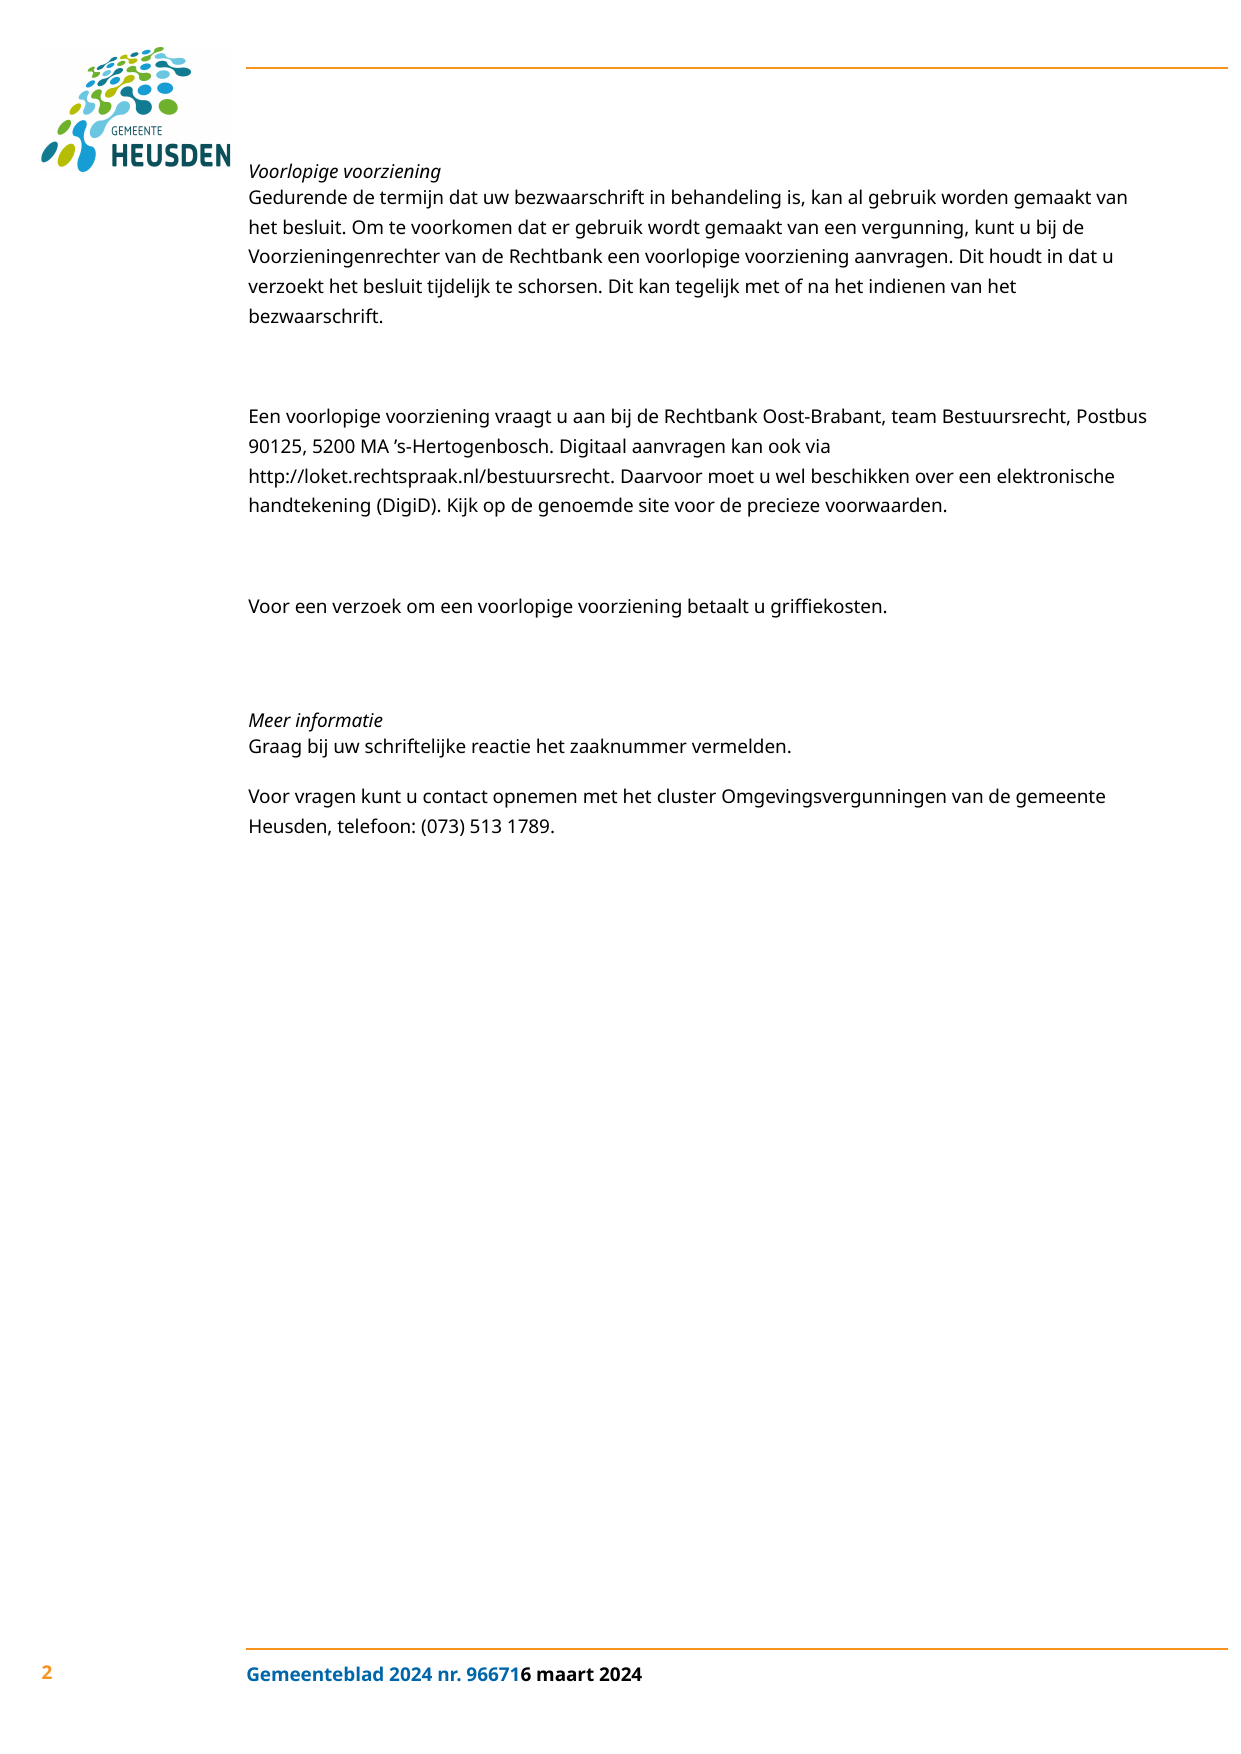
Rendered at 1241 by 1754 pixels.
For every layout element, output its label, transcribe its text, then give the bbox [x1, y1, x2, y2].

text Voor een verzoek om een voorlopige voorziening betaalt u griffiekosten. [248, 593, 1152, 619]
text Voorlopige voorziening [248, 159, 1152, 184]
text Meer informatie [248, 708, 1152, 733]
picture [41, 47, 231, 172]
text Graag bij uw schriftelijke reactie het zaaknummer vermelden. [248, 733, 1152, 759]
text Gedurende de termijn dat uw bezwaarschrift in behandeling is, kan al gebruik worden gemaakt van het besluit. Om te voorkomen dat er gebruik wordt gemaakt van een vergunning, kunt u bij de Voorzieningenrechter van de Rechtbank een voorlopige voorziening aanvragen. Dit houdt in dat u verzoekt het besluit tijdelijk te schorsen. Dit kan tegelijk met of na het indienen van het bezwaarschrift. [248, 184, 1152, 328]
text Voor vragen kunt u contact opnemen met het cluster Omgevingsvergunningen van de gemeente Heusden, telefoon: (073) 513 1789. [248, 784, 1152, 839]
text Een voorlopige voorziening vraagt u aan bij de Rechtbank Oost-Brabant, team Bestuursrecht, Postbus 90125, 5200 MA ’s-Hertogenbosch. Digitaal aanvragen kan ook via http://loket.rechtspraak.nl/bestuursrecht. Daarvoor moet u wel beschikken over een elektronische handtekening (DigiD). Kijk op de genoemde site voor de precieze voorwaarden. [248, 404, 1152, 518]
